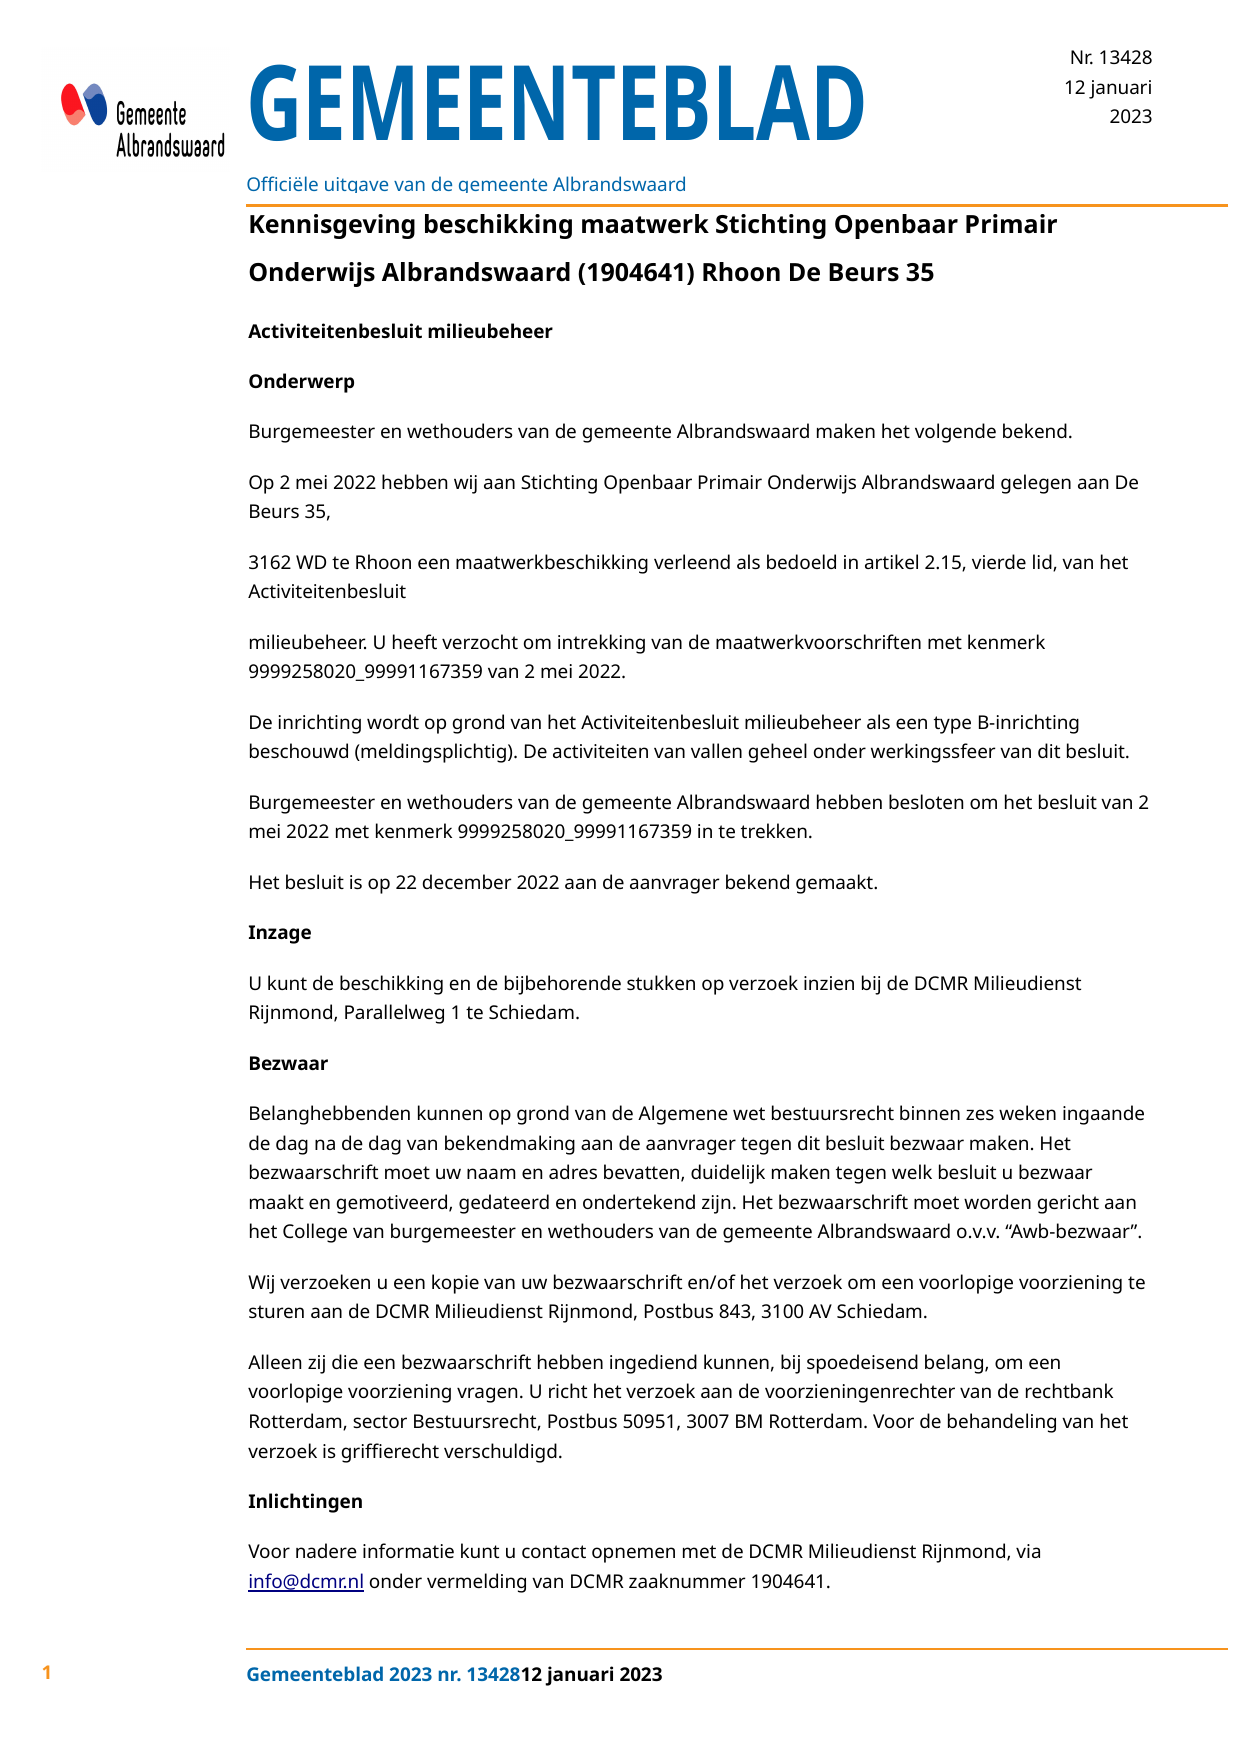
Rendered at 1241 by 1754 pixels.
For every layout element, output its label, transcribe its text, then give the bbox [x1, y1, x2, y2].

text Belanghebbenden kunnen op grond van de Algemene wet bestuursrecht binnen zes weken ingaande de dag na de dag van bekendmaking aan de aanvrager tegen dit besluit bezwaar maken. Het bezwaarschrift moet uw naam en adres bevatten, duidelijk maken tegen welk besluit u bezwaar maakt en gemotiveerd, gedateerd en ondertekend zijn. Het bezwaarschrift moet worden gericht aan het College van burgemeester en wethouders van de gemeente Albrandswaard o.v.v. “Awb-bezwaar”. [248, 1100, 1152, 1244]
text U kunt de beschikking en de bijbehorende stukken op verzoek inzien bij de DCMR Milieudienst Rijnmond, Parallelweg 1 te Schiedam. [248, 970, 1152, 1025]
text Bezwaar [248, 1050, 1152, 1076]
picture [41, 47, 231, 172]
text Onderwerp [248, 368, 1152, 394]
text Op 2 mei 2022 hebben wij aan Stichting Openbaar Primair Onderwijs Albrandswaard gelegen aan De Beurs 35, [248, 469, 1152, 524]
text Kennisgeving beschikking maatwerk Stichting Openbaar Primair Onderwijs Albrandswaard (1904641) Rhoon De Beurs 35 [248, 207, 1152, 288]
text Wij verzoeken u een kopie van uw bezwaarschrift en/of het verzoek om een voorlopige voorziening te sturen aan de DCMR Milieudienst Rijnmond, Postbus 843, 3100 AV Schiedam. [248, 1269, 1152, 1324]
text Het besluit is op 22 december 2022 aan de aanvrager bekend gemaakt. [248, 869, 1152, 895]
text Burgemeester en wethouders van de gemeente Albrandswaard maken het volgende bekend. [248, 419, 1152, 444]
text De inrichting wordt op grond van het Activiteitenbesluit milieubeheer als een type B-inrichting beschouwd (meldingsplichtig). De activiteiten van vallen geheel onder werkingssfeer van dit besluit. [248, 709, 1152, 764]
text 3162 WD te Rhoon een maatwerkbeschikking verleend als bedoeld in artikel 2.15, vierde lid, van het Activiteitenbesluit [248, 549, 1152, 604]
text Voor nadere informatie kunt u contact opnemen met de DCMR Milieudienst Rijnmond, via info@dcmr.nl onder vermelding van DCMR zaaknummer 1904641. [248, 1539, 1152, 1594]
text Inlichtingen [248, 1488, 1152, 1514]
text Burgemeester en wethouders van de gemeente Albrandswaard hebben besloten om het besluit van 2 mei 2022 met kenmerk 9999258020_99991167359 in te trekken. [248, 789, 1152, 844]
text Activiteitenbesluit milieubeheer [248, 318, 1152, 344]
text Inzage [248, 919, 1152, 945]
text milieubeheer. U heeft verzocht om intrekking van de maatwerkvoorschriften met kenmerk 9999258020_99991167359 van 2 mei 2022. [248, 629, 1152, 684]
text Alleen zij die een bezwaarschrift hebben ingediend kunnen, bij spoedeisend belang, om een voorlopige voorziening vragen. U richt het verzoek aan de voorzieningenrechter van de rechtbank Rotterdam, sector Bestuursrecht, Postbus 50951, 3007 BM Rotterdam. Voor de behandeling van het verzoek is griffierecht verschuldigd. [248, 1349, 1152, 1464]
